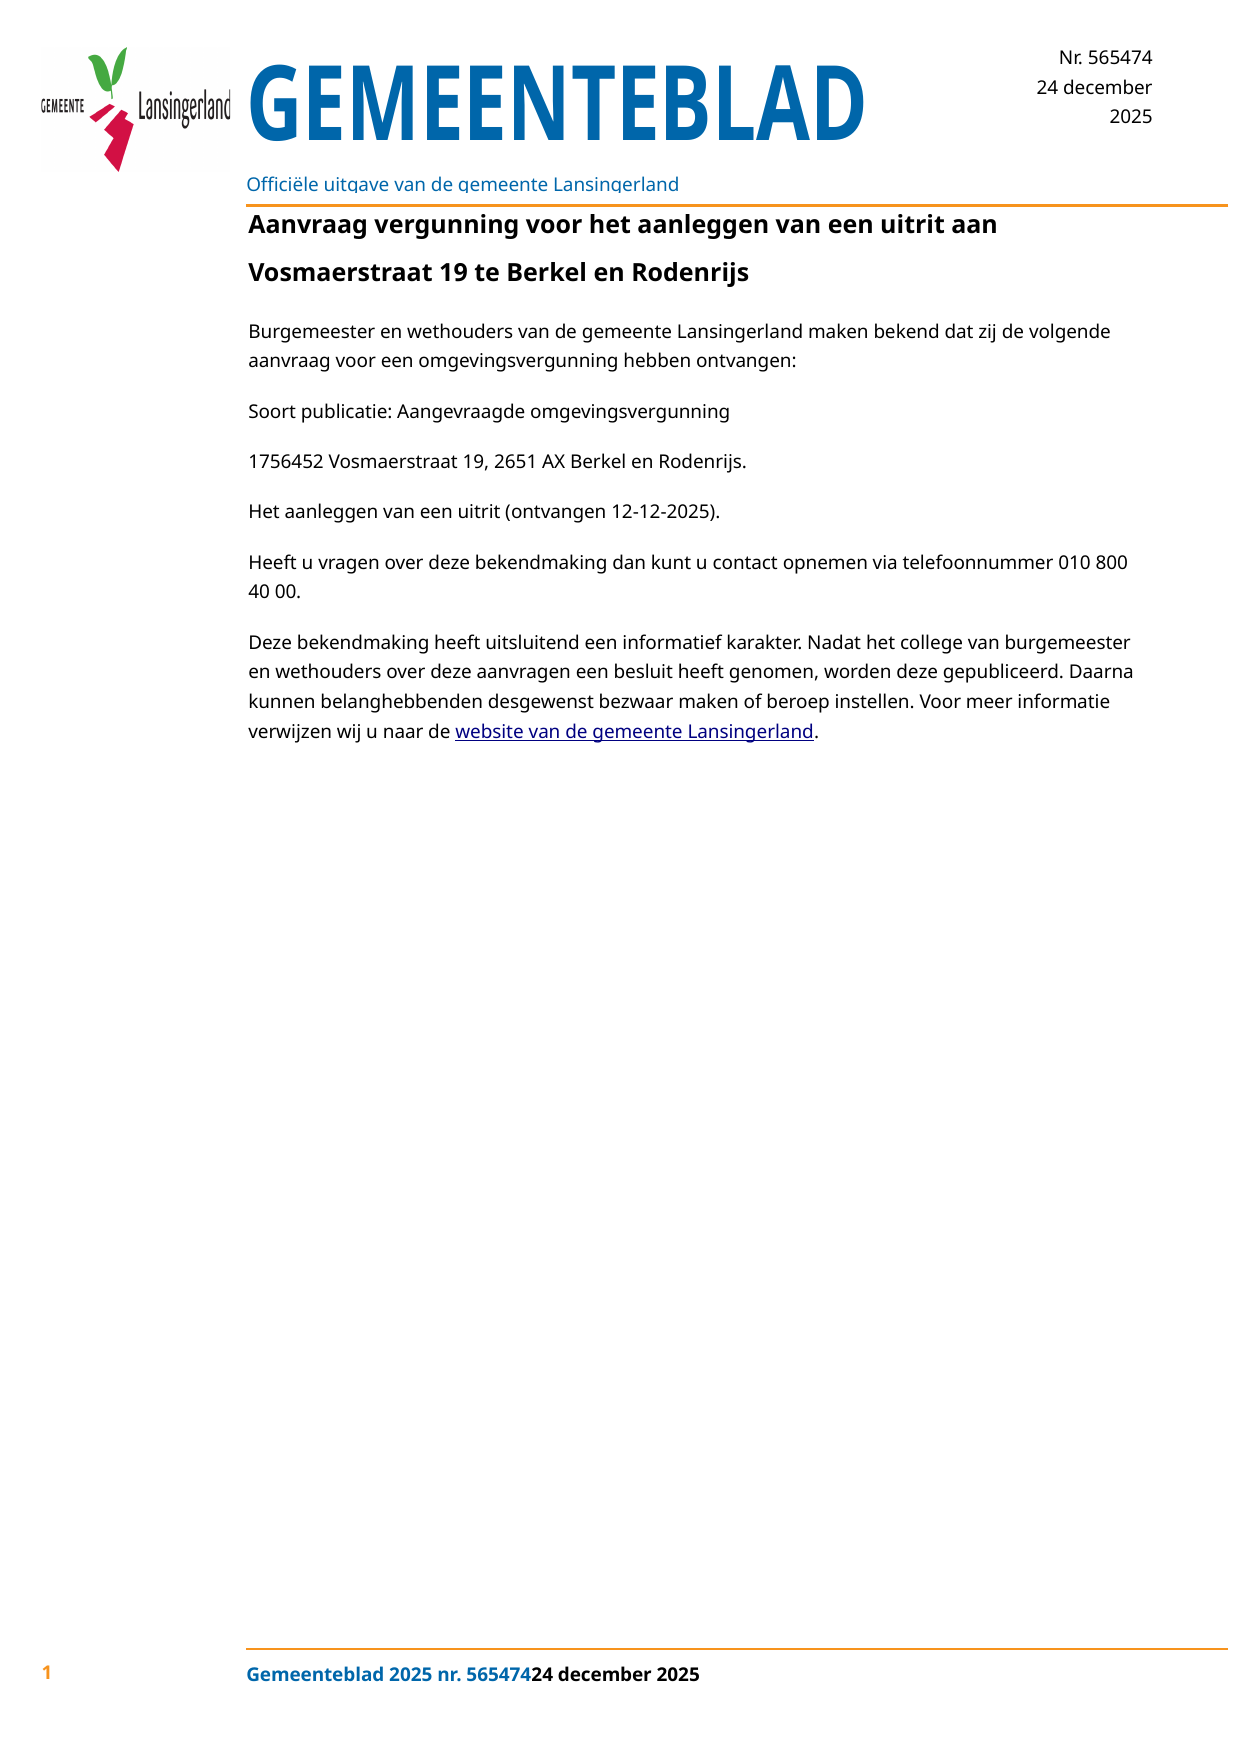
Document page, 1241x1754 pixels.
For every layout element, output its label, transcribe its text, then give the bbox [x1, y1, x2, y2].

picture [41, 47, 231, 172]
text 1756452 Vosmaerstraat 19, 2651 AX Berkel en Rodenrijs. [248, 448, 1152, 474]
text Aanvraag vergunning voor het aanleggen van een uitrit aan Vosmaerstraat 19 te Berkel en Rodenrijs [248, 207, 1152, 288]
text Het aanleggen van een uitrit (ontvangen 12-12-2025). [248, 499, 1152, 524]
text Heeft u vragen over deze bekendmaking dan kunt u contact opnemen via telefoonnummer 010 800 40 00. [248, 549, 1152, 604]
text Deze bekendmaking heeft uitsluitend een informatief karakter. Nadat het college van burgemeester en wethouders over deze aanvragen een besluit heeft genomen, worden deze gepubliceerd. Daarna kunnen belanghebbenden desgewenst bezwaar maken of beroep instellen. Voor meer informatie verwijzen wij u naar de website van de gemeente Lansingerland. [248, 629, 1152, 744]
text Soort publicatie: Aangevraagde omgevingsvergunning [248, 398, 1152, 424]
text Burgemeester en wethouders van de gemeente Lansingerland maken bekend dat zij de volgende aanvraag voor een omgevingsvergunning hebben ontvangen: [248, 318, 1152, 373]
